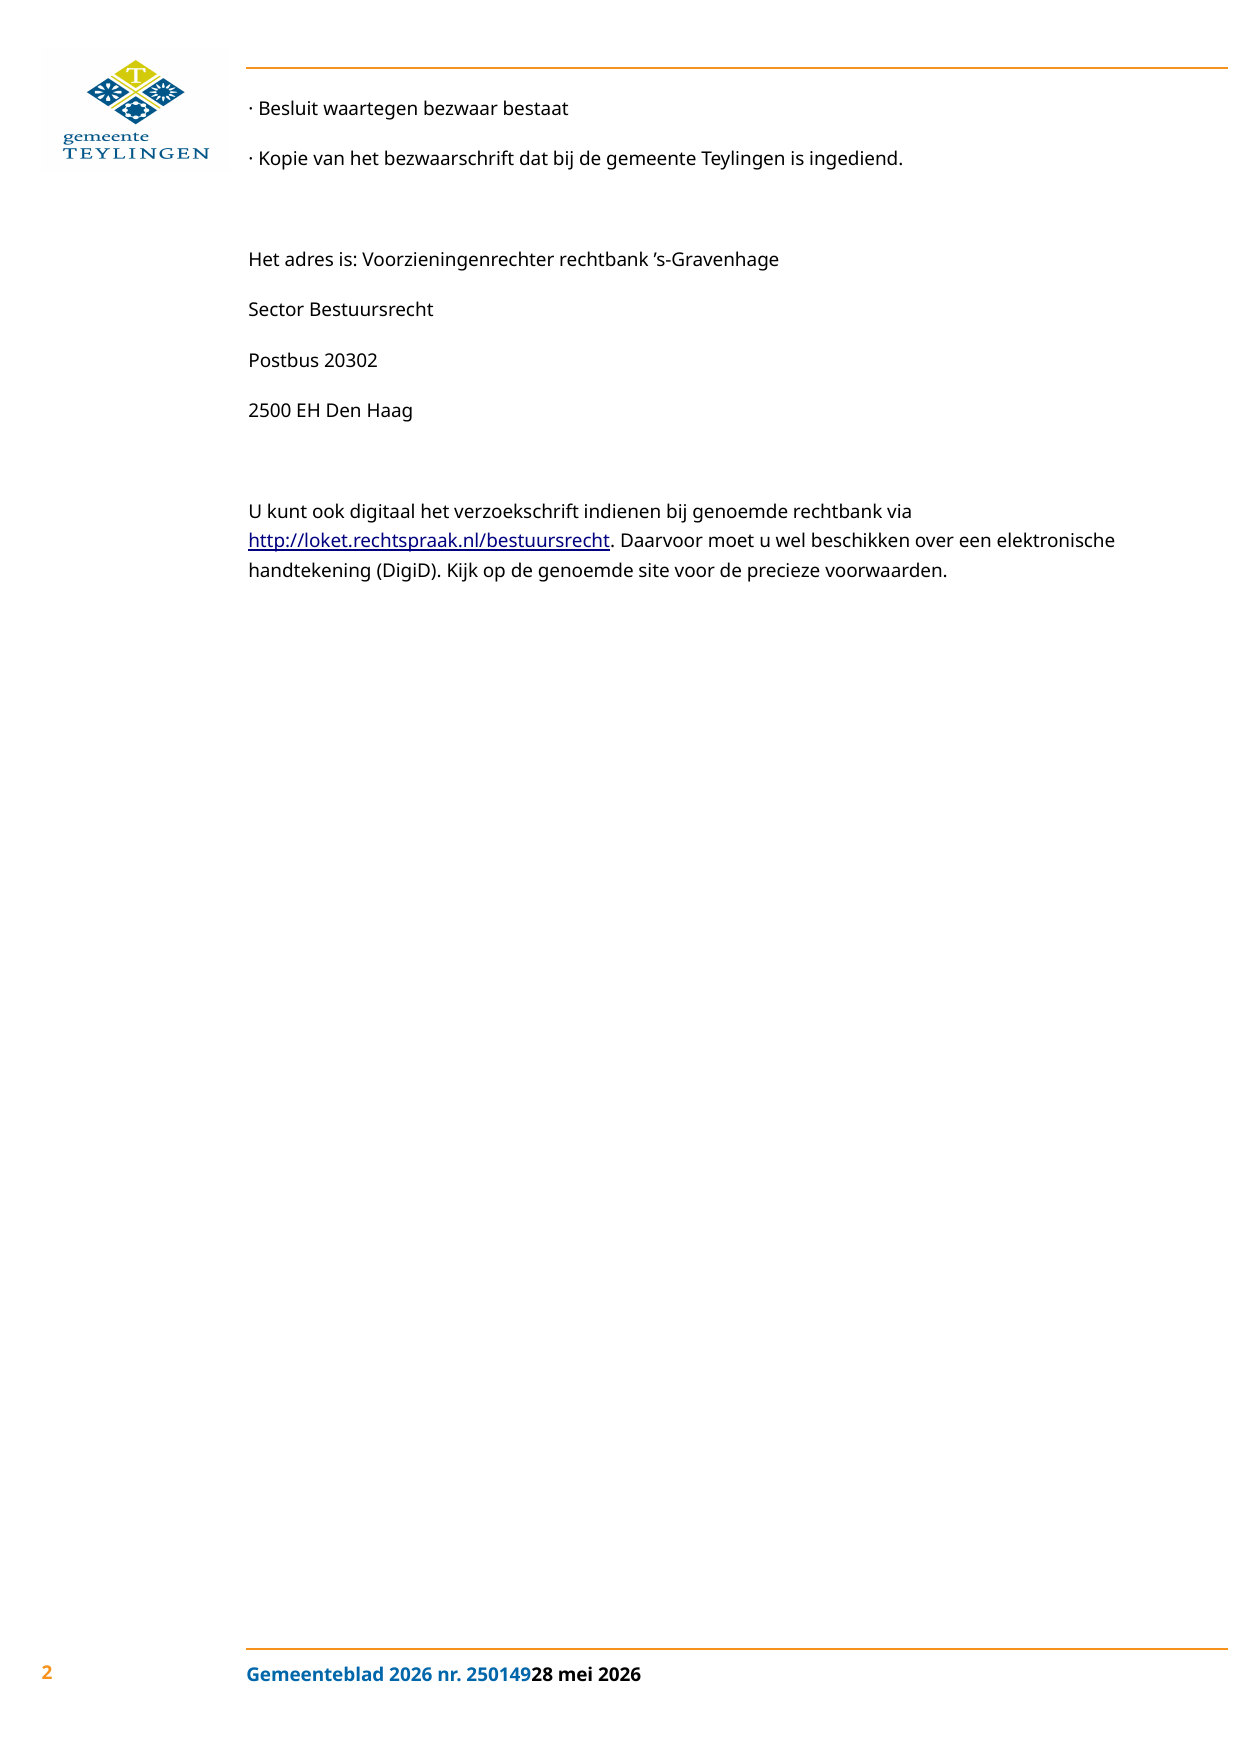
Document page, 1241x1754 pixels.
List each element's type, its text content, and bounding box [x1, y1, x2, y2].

text · Besluit waartegen bezwaar bestaat [248, 95, 1152, 121]
picture [41, 47, 231, 172]
text U kunt ook digitaal het verzoekschrift indienen bij genoemde rechtbank via http://loket.rechtspraak.nl/bestuursrecht. Daarvoor moet u wel beschikken over een elektronische handtekening (DigiD). Kijk op de genoemde site voor de precieze voorwaarden. [248, 498, 1152, 583]
text · Kopie van het bezwaarschrift dat bij de gemeente Teylingen is ingediend. [248, 145, 1152, 171]
text Het adres is: Voorzieningenrechter rechtbank ’s-Gravenhage [248, 246, 1152, 272]
text Sector Bestuursrecht [248, 296, 1152, 322]
text Postbus 20302 [248, 347, 1152, 373]
text 2500 EH Den Haag [248, 397, 1152, 423]
